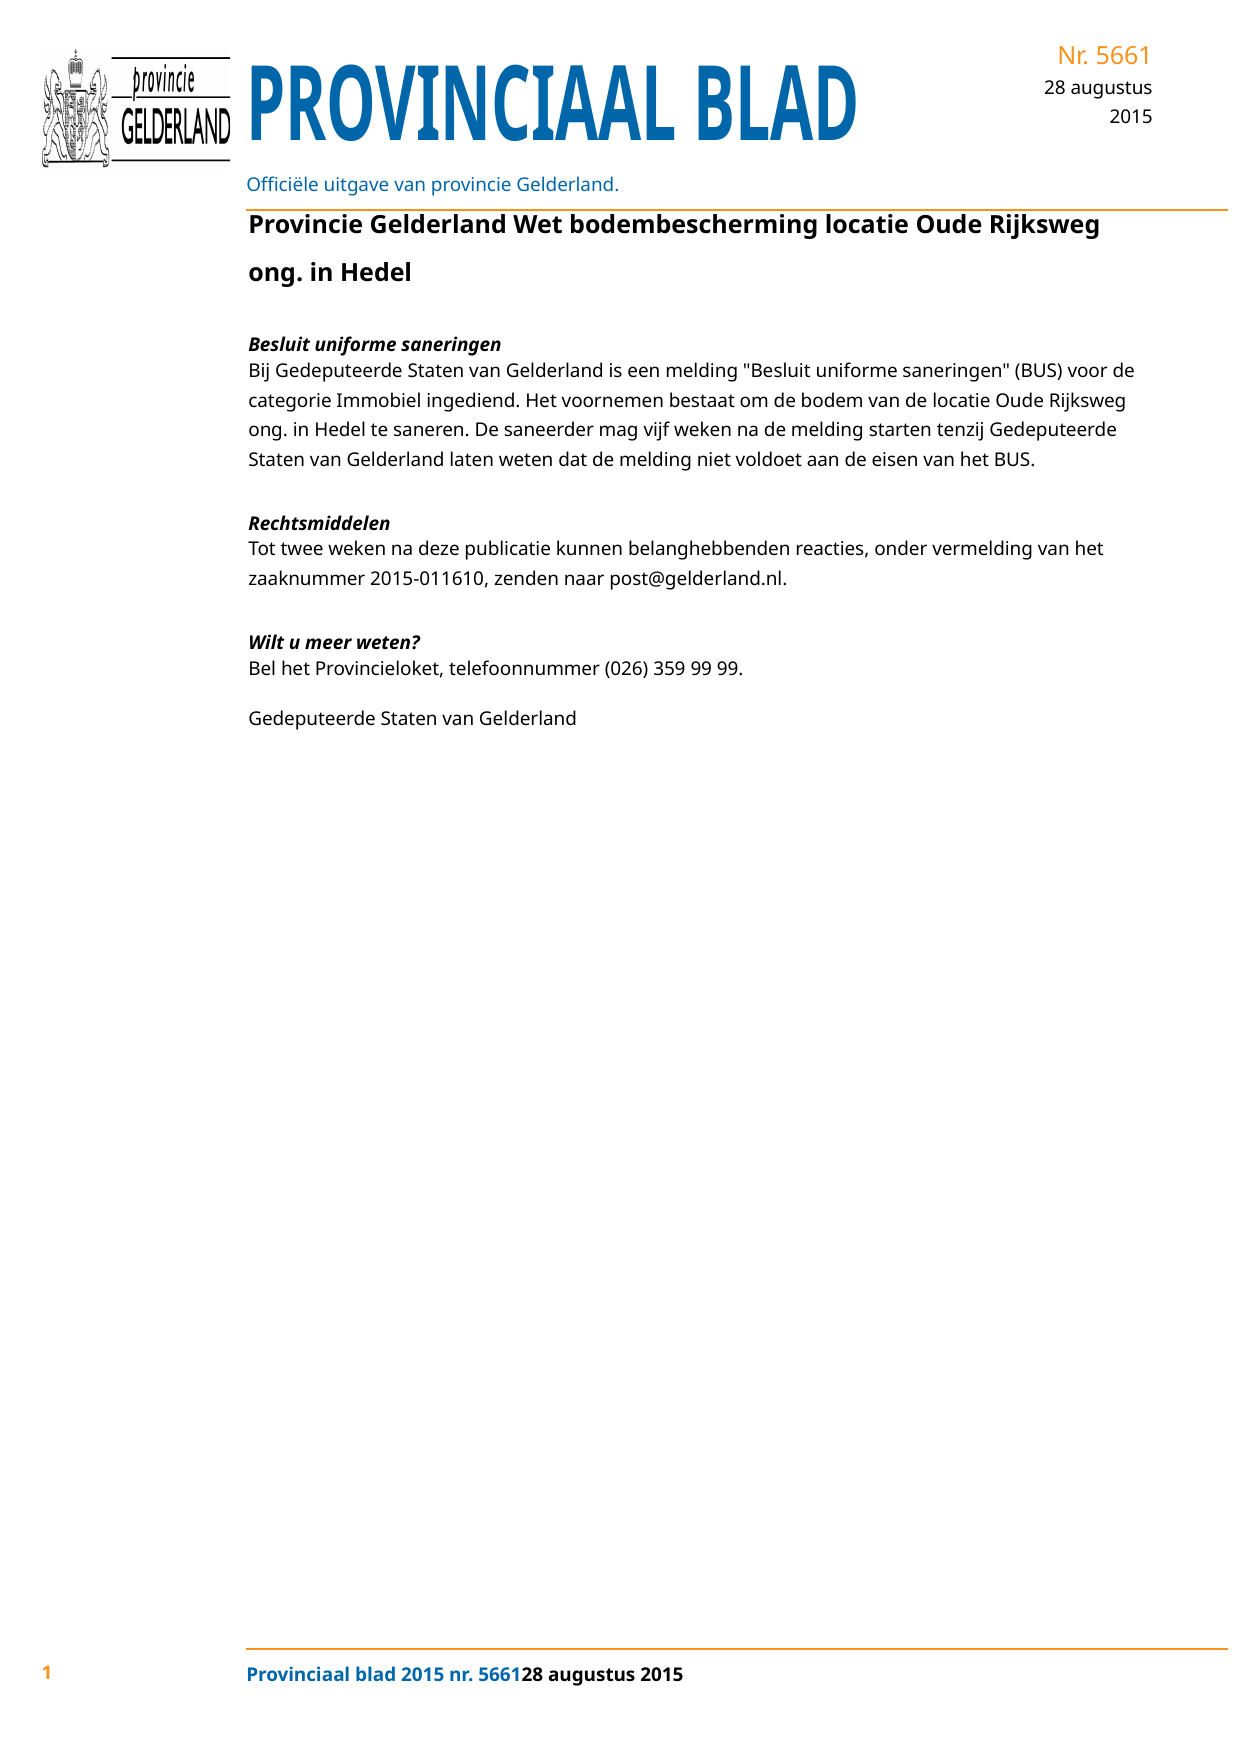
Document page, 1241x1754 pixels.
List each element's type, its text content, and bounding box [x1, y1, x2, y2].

text Besluit uniforme saneringen [248, 331, 1152, 357]
text Bel het Provincieloket, telefoonnummer (026) 359 99 99. [248, 655, 1152, 681]
text Wilt u meer weten? [248, 629, 1152, 655]
text Provincie Gelderland Wet bodembescherming locatie Oude Rijksweg ong. in Hedel [248, 211, 1152, 288]
text Bij Gedeputeerde Staten van Gelderland is een melding "Besluit uniforme saneringen" (BUS) voor de categorie Immobiel ingediend. Het voornemen bestaat om de bodem van de locatie Oude Rijksweg ong. in Hedel te saneren. De saneerder mag vijf weken na de melding starten tenzij Gedeputeerde Staten van Gelderland laten weten dat de melding niet voldoet aan de eisen van het BUS. [248, 357, 1152, 472]
text Rechtsmiddelen [248, 510, 1152, 536]
text Gedeputeerde Staten van Gelderland [248, 705, 1152, 731]
text Tot twee weken na deze publicatie kunnen belanghebbenden reacties, onder vermelding van het zaaknummer 2015-011610, zenden naar post@gelderland.nl. [248, 536, 1152, 591]
picture [41, 47, 231, 172]
